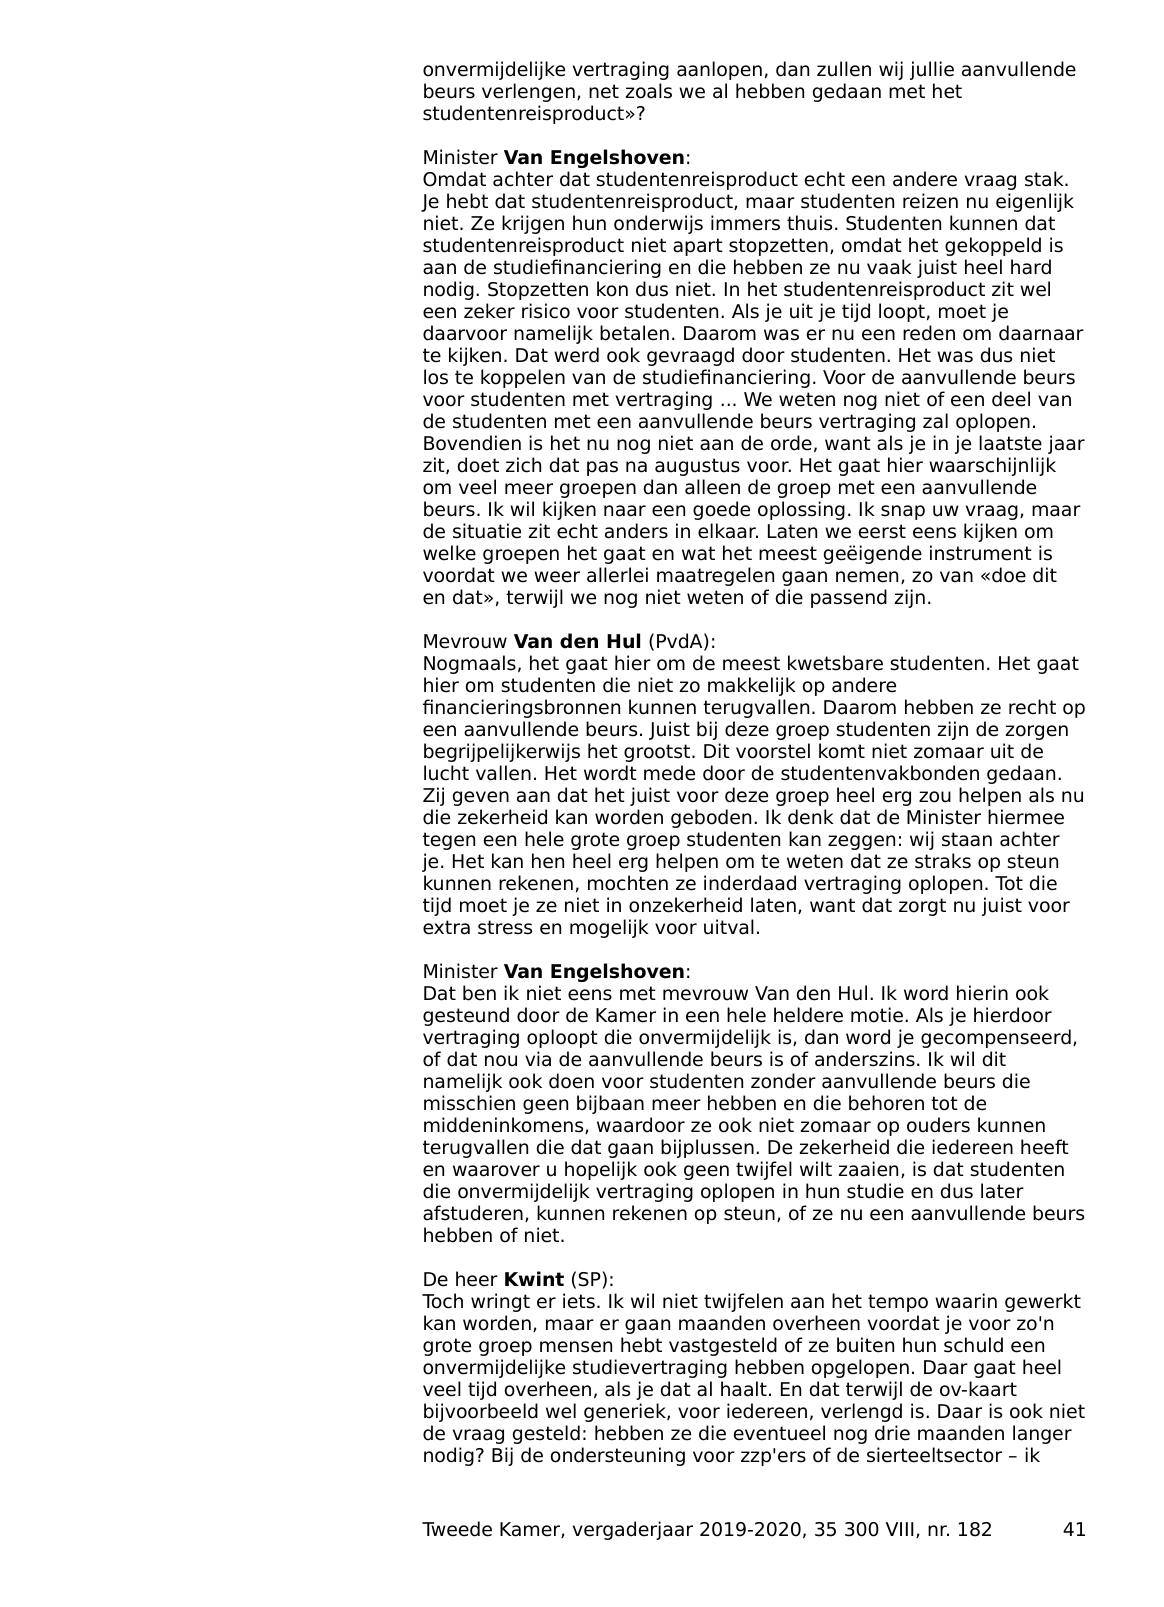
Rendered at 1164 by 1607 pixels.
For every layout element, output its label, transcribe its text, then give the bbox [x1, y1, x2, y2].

text Omdat achter dat studentenreisproduct echt een andere vraag stak. Je hebt dat studentenreisproduct, maar studenten reizen nu eigenlijk niet. Ze krijgen hun onderwijs immers thuis. Studenten kunnen dat studentenreisproduct niet apart stopzetten, omdat het gekoppeld is aan de studiefinanciering en die hebben ze nu vaak juist heel hard nodig. Stopzetten kon dus niet. In het studentenreisproduct zit wel een zeker risico voor studenten. Als je uit je tijd loopt, moet je daarvoor namelijk betalen. Daarom was er nu een reden om daarnaar te kijken. Dat werd ook gevraagd door studenten. Het was dus niet los te koppelen van de studiefinanciering. Voor de aanvullende beurs voor studenten met vertraging ... We weten nog niet of een deel van de studenten met een aanvullende beurs vertraging zal oplopen. Bovendien is het nu nog niet aan de orde, want als je in je laatste jaar zit, doet zich dat pas na augustus voor. Het gaat hier waarschijnlijk om veel meer groepen dan alleen de groep met een aanvullende beurs. Ik wil kijken naar een goede oplossing. Ik snap uw vraag, maar de situatie zit echt anders in elkaar. Laten we eerst eens kijken om welke groepen het gaat en wat het meest geëigende instrument is voordat we weer allerlei maatregelen gaan nemen, zo van «doe dit en dat», terwijl we nog niet weten of die passend zijn. [422, 169, 1087, 609]
text Dat ben ik niet eens met mevrouw Van den Hul. Ik word hierin ook gesteund door de Kamer in een hele heldere motie. Als je hierdoor vertraging oploopt die onvermijdelijk is, dan word je gecompenseerd, of dat nou via de aanvullende beurs is of anderszins. Ik wil dit namelijk ook doen voor studenten zonder aanvullende beurs die misschien geen bijbaan meer hebben en die behoren tot de middeninkomens, waardoor ze ook niet zomaar op ouders kunnen terugvallen die dat gaan bijplussen. De zekerheid die iedereen heeft en waarover u hopelijk ook geen twijfel wilt zaaien, is dat studenten die onvermijdelijk vertraging oplopen in hun studie en dus later afstuderen, kunnen rekenen op steun, of ze nu een aanvullende beurs hebben of niet. [422, 983, 1087, 1247]
text Mevrouw Van den Hul (PvdA): [422, 631, 1087, 653]
text Nogmaals, het gaat hier om de meest kwetsbare studenten. Het gaat hier om studenten die niet zo makkelijk op andere financieringsbronnen kunnen terugvallen. Daarom hebben ze recht op een aanvullende beurs. Juist bij deze groep studenten zijn de zorgen begrijpelijkerwijs het grootst. Dit voorstel komt niet zomaar uit de lucht vallen. Het wordt mede door de studentenvakbonden gedaan. Zij geven aan dat het juist voor deze groep heel erg zou helpen als nu die zekerheid kan worden geboden. Ik denk dat de Minister hiermee tegen een hele grote groep studenten kan zeggen: wij staan achter je. Het kan hen heel erg helpen om te weten dat ze straks op steun kunnen rekenen, mochten ze inderdaad vertraging oplopen. Tot die tijd moet je ze niet in onzekerheid laten, want dat zorgt nu juist voor extra stress en mogelijk voor uitval. [422, 653, 1087, 939]
text Minister Van Engelshoven: [422, 961, 1087, 983]
text Toch wringt er iets. Ik wil niet twijfelen aan het tempo waarin gewerkt kan worden, maar er gaan maanden overheen voordat je voor zo'n grote groep mensen hebt vastgesteld of ze buiten hun schuld een onvermijdelijke studievertraging hebben opgelopen. Daar gaat heel veel tijd overheen, als je dat al haalt. En dat terwijl de ov-kaart bijvoorbeeld wel generiek, voor iedereen, verlengd is. Daar is ook niet de vraag gesteld: hebben ze die eventueel nog drie maanden langer nodig? Bij de ondersteuning voor zzp'ers of de sierteeltsector – ik [422, 1291, 1087, 1467]
text onvermijdelijke vertraging aanlopen, dan zullen wij jullie aanvullende beurs verlengen, net zoals we al hebben gedaan met het studentenreisproduct»? [422, 59, 1087, 125]
text De heer Kwint (SP): [422, 1269, 1087, 1291]
text Minister Van Engelshoven: [422, 147, 1087, 169]
